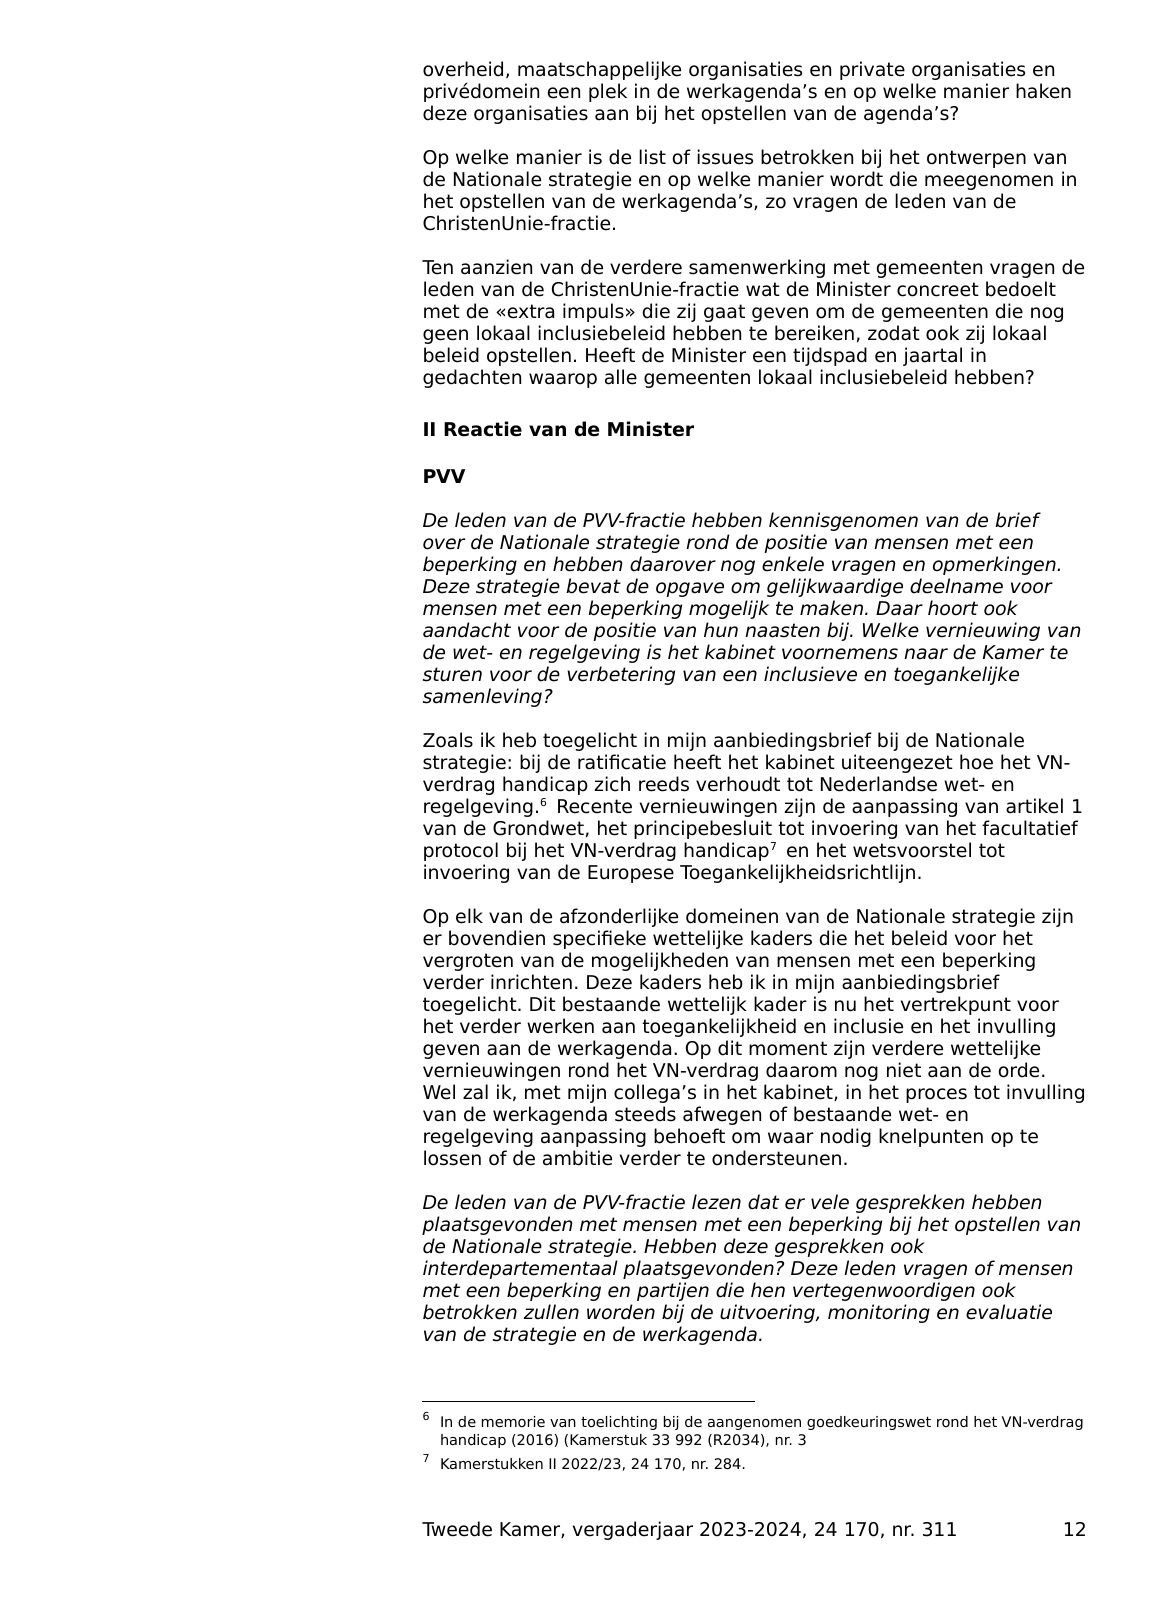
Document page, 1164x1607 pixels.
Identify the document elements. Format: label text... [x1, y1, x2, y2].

text overheid, maatschappelijke organisaties en private organisaties en privédomein een plek in de werkagenda’s en op welke manier haken deze organisaties aan bij het opstellen van de agenda’s? [422, 59, 1087, 125]
text De leden van de PVV-fractie hebben kennisgenomen van de brief over de Nationale strategie rond de positie van mensen met een beperking en hebben daarover nog enkele vragen en opmerkingen. Deze strategie bevat de opgave om gelijkwaardige deelname voor mensen met een beperking mogelijk te maken. Daar hoort ook aandacht voor de positie van hun naasten bij. Welke vernieuwing van de wet- en regelgeving is het kabinet voornemens naar de Kamer te sturen voor de verbetering van een inclusieve en toegankelijke samenleving? [422, 510, 1087, 708]
subtitle PVV [422, 466, 1087, 488]
text Op elk van de afzonderlijke domeinen van de Nationale strategie zijn er bovendien specifieke wettelijke kaders die het beleid voor het vergroten van de mogelijkheden van mensen met een beperking verder inrichten. Deze kaders heb ik in mijn aanbiedingsbrief toegelicht. Dit bestaande wettelijk kader is nu het vertrekpunt voor het verder werken aan toegankelijkheid en inclusie en het invulling geven aan de werkagenda. Op dit moment zijn verdere wettelijke vernieuwingen rond het VN-verdrag daarom nog niet aan de orde. Wel zal ik, met mijn collega’s in het kabinet, in het proces tot invulling van de werkagenda steeds afwegen of bestaande wet- en regelgeving aanpassing behoeft om waar nodig knelpunten op te lossen of de ambitie verder te ondersteunen. [422, 906, 1087, 1170]
text Op welke manier is de list of issues betrokken bij het ontwerpen van de Nationale strategie en op welke manier wordt die meegenomen in het opstellen van de werkagenda’s, zo vragen de leden van de ChristenUnie-fractie. [422, 147, 1087, 235]
text Ten aanzien van de verdere samenwerking met gemeenten vragen de leden van de ChristenUnie-fractie wat de Minister concreet bedoelt met de «extra impuls» die zij gaat geven om de gemeenten die nog geen lokaal inclusiebeleid hebben te bereiken, zodat ook zij lokaal beleid opstellen. Heeft de Minister een tijdspad en jaartal in gedachten waarop alle gemeenten lokaal inclusiebeleid hebben? [422, 257, 1087, 389]
subtitle II Reactie van de Minister [422, 419, 1087, 441]
text De leden van de PVV-fractie lezen dat er vele gesprekken hebben plaatsgevonden met mensen met een beperking bij het opstellen van de Nationale strategie. Hebben deze gesprekken ook interdepartementaal plaatsgevonden? Deze leden vragen of mensen met een beperking en partijen die hen vertegenwoordigen ook betrokken zullen worden bij de uitvoering, monitoring en evaluatie van de strategie en de werkagenda. [422, 1192, 1087, 1346]
text Zoals ik heb toegelicht in mijn aanbiedingsbrief bij de Nationale strategie: bij de ratificatie heeft het kabinet uiteengezet hoe het VN-verdrag handicap zich reeds verhoudt tot Nederlandse wet- en regelgeving. Recente vernieuwingen zijn de aanpassing van artikel 1 van de Grondwet, het principebesluit tot invoering van het facultatief protocol bij het VN-verdrag handicap en het wetsvoorstel tot invoering van de Europese Toegankelijkheidsrichtlijn. [422, 730, 1087, 884]
text Kamerstukken II 2022/23, 24 170, nr. 284. [422, 1452, 1087, 1474]
text In de memorie van toelichting bij de aangenomen goedkeuringswet rond het VN-verdrag handicap (2016) (Kamerstuk 33 992 (R2034), nr. 3 [422, 1410, 1087, 1449]
